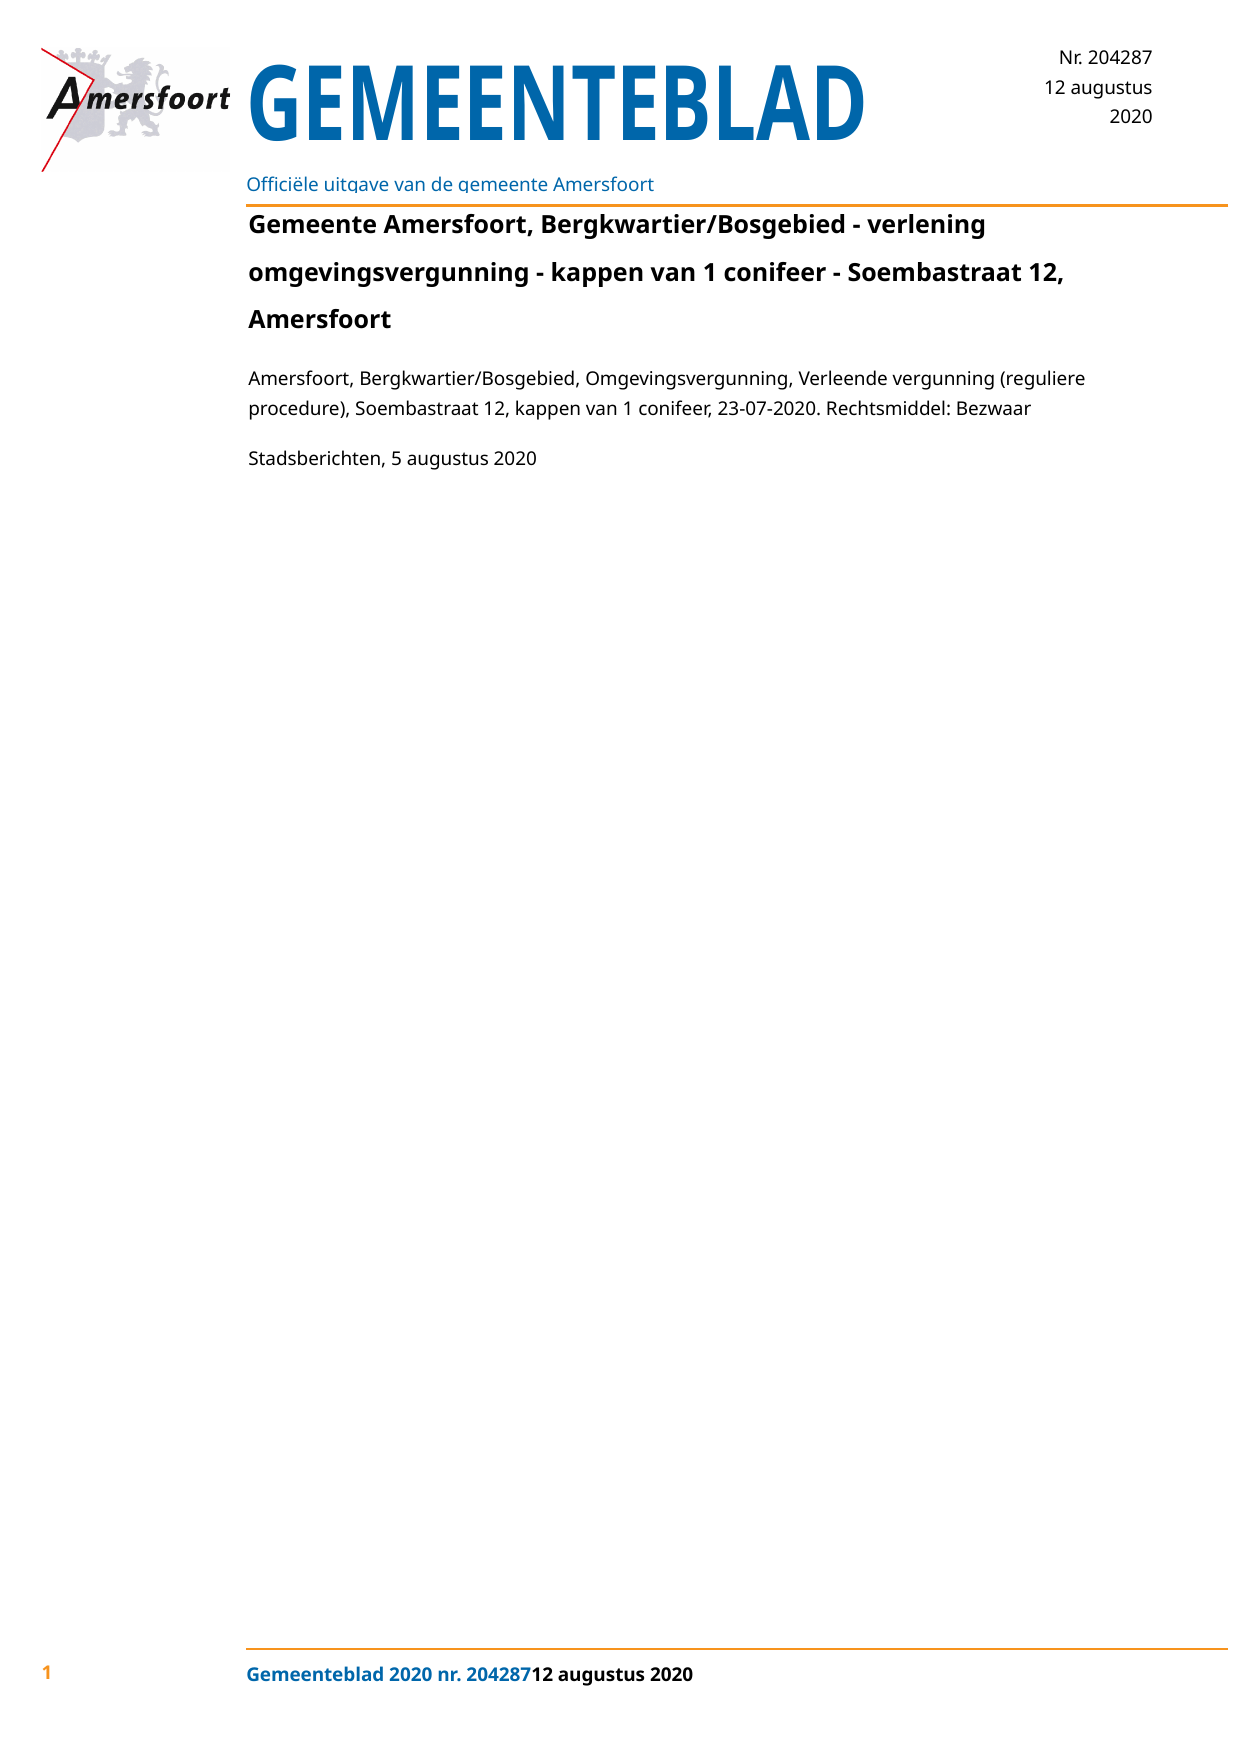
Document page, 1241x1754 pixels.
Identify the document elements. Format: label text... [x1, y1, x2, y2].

text Stadsberichten, 5 augustus 2020 [248, 446, 1152, 471]
text Gemeente Amersfoort, Bergkwartier/Bosgebied - verlening omgevingsvergunning - kappen van 1 conifeer - Soembastraat 12, Amersfoort [248, 207, 1152, 336]
text Amersfoort, Bergkwartier/Bosgebied, Omgevingsvergunning, Verleende vergunning (reguliere procedure), Soembastraat 12, kappen van 1 conifeer, 23-07-2020. Rechtsmiddel: Bezwaar [248, 366, 1152, 421]
picture [41, 47, 231, 172]
